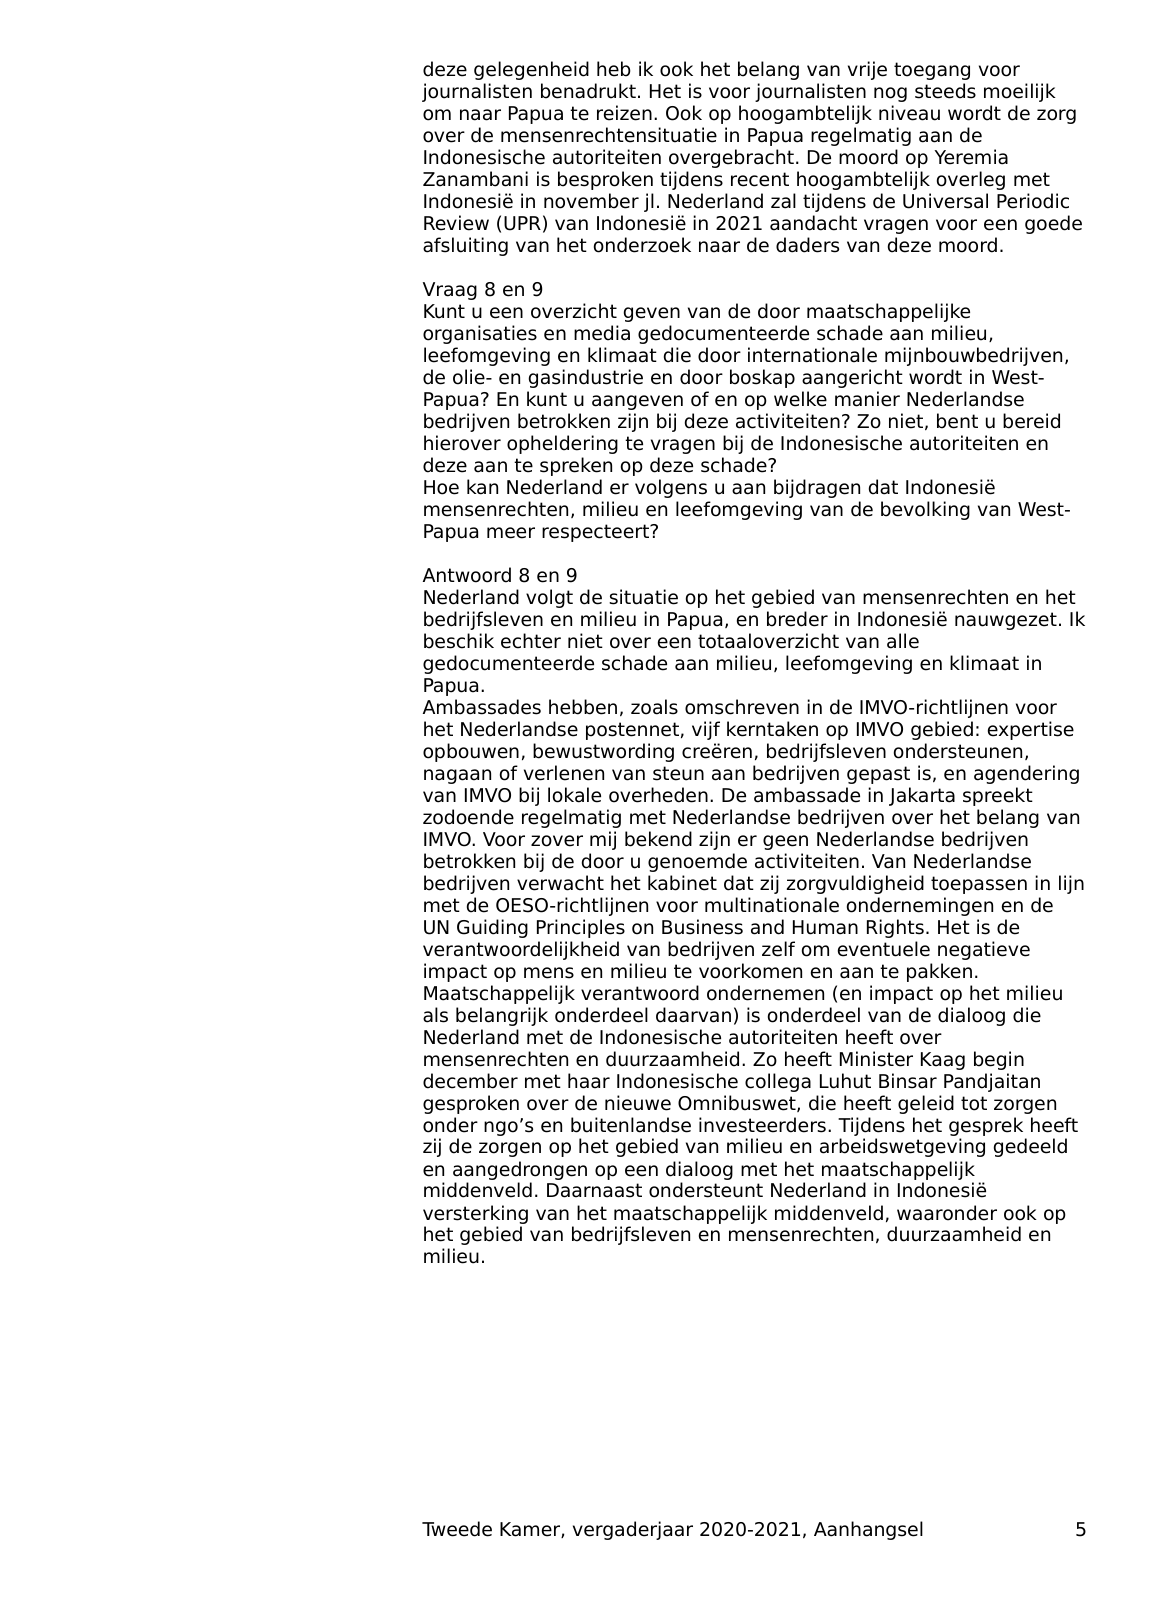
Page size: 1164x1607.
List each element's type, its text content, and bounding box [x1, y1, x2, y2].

text Hoe kan Nederland er volgens u aan bijdragen dat Indonesië mensenrechten, milieu en leefomgeving van de bevolking van West-Papua meer respecteert? [422, 477, 1087, 543]
text Ambassades hebben, zoals omschreven in de IMVO-richtlijnen voor het Nederlandse postennet, vijf kerntaken op IMVO gebied: expertise opbouwen, bewustwording creëren, bedrijfsleven ondersteunen, nagaan of verlenen van steun aan bedrijven gepast is, en agendering van IMVO bij lokale overheden. De ambassade in Jakarta spreekt zodoende regelmatig met Nederlandse bedrijven over het belang van IMVO. Voor zover mij bekend zijn er geen Nederlandse bedrijven betrokken bij de door u genoemde activiteiten. Van Nederlandse bedrijven verwacht het kabinet dat zij zorgvuldigheid toepassen in lijn met de OESO-richtlijnen voor multinationale ondernemingen en de UN Guiding Principles on Business and Human Rights. Het is de verantwoordelijkheid van bedrijven zelf om eventuele negatieve impact op mens en milieu te voorkomen en aan te pakken. [422, 697, 1087, 983]
text deze gelegenheid heb ik ook het belang van vrije toegang voor journalisten benadrukt. Het is voor journalisten nog steeds moeilijk om naar Papua te reizen. Ook op hoogambtelijk niveau wordt de zorg over de mensenrechtensituatie in Papua regelmatig aan de Indonesische autoriteiten overgebracht. De moord op Yeremia Zanambani is besproken tijdens recent hoogambtelijk overleg met Indonesië in november jl. Nederland zal tijdens de Universal Periodic Review (UPR) van Indonesië in 2021 aandacht vragen voor een goede afsluiting van het onderzoek naar de daders van deze moord. [422, 59, 1087, 257]
text Nederland volgt de situatie op het gebied van mensenrechten en het bedrijfsleven en milieu in Papua, en breder in Indonesië nauwgezet. Ik beschik echter niet over een totaaloverzicht van alle gedocumenteerde schade aan milieu, leefomgeving en klimaat in Papua. [422, 587, 1087, 697]
text Antwoord 8 en 9 [422, 565, 1087, 587]
text Kunt u een overzicht geven van de door maatschappelijke organisaties en media gedocumenteerde schade aan milieu, leefomgeving en klimaat die door internationale mijnbouwbedrijven, de olie- en gasindustrie en door boskap aangericht wordt in West-Papua? En kunt u aangeven of en op welke manier Nederlandse bedrijven betrokken zijn bij deze activiteiten? Zo niet, bent u bereid hierover opheldering te vragen bij de Indonesische autoriteiten en deze aan te spreken op deze schade? [422, 301, 1087, 477]
text Vraag 8 en 9 [422, 279, 1087, 301]
text Maatschappelijk verantwoord ondernemen (en impact op het milieu als belangrijk onderdeel daarvan) is onderdeel van de dialoog die Nederland met de Indonesische autoriteiten heeft over mensenrechten en duurzaamheid. Zo heeft Minister Kaag begin december met haar Indonesische collega Luhut Binsar Pandjaitan gesproken over de nieuwe Omnibuswet, die heeft geleid tot zorgen onder ngo’s en buitenlandse investeerders. Tijdens het gesprek heeft zij de zorgen op het gebied van milieu en arbeidswetgeving gedeeld en aangedrongen op een dialoog met het maatschappelijk middenveld. Daarnaast ondersteunt Nederland in Indonesië versterking van het maatschappelijk middenveld, waaronder ook op het gebied van bedrijfsleven en mensenrechten, duurzaamheid en milieu. [422, 983, 1087, 1268]
